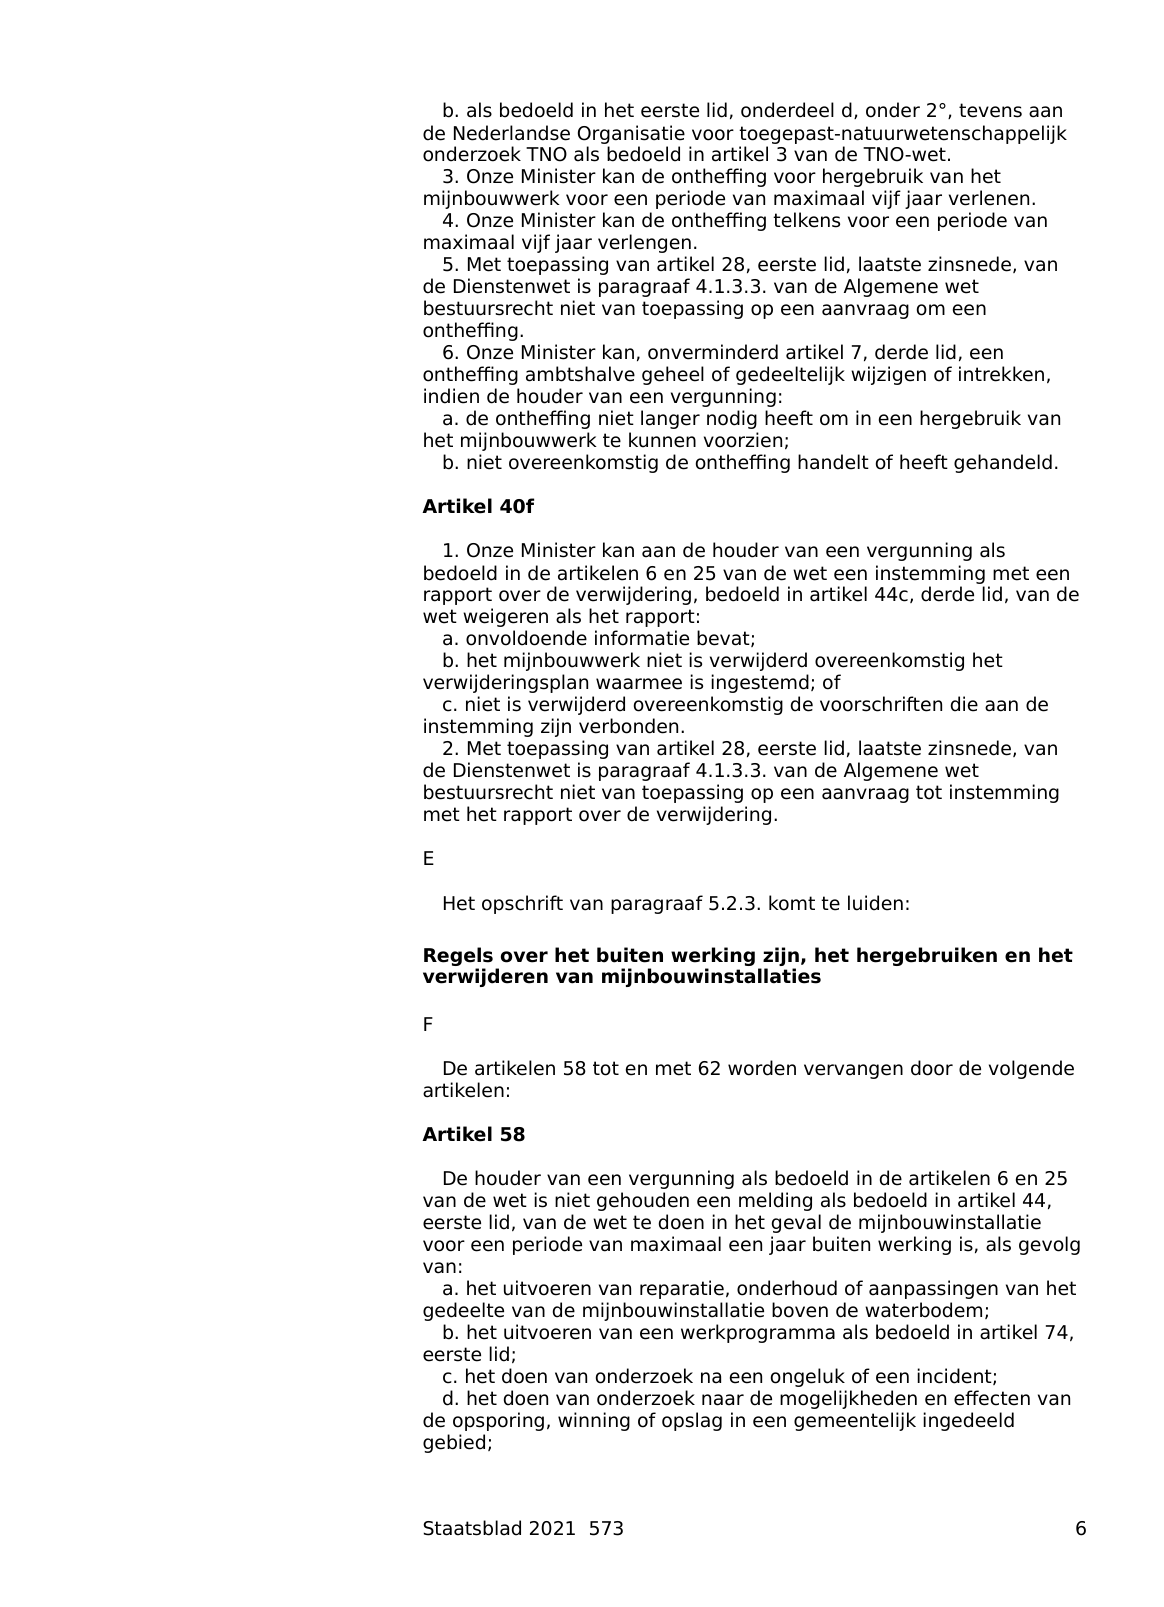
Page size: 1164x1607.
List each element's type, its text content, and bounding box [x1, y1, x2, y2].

text Het opschrift van paragraaf 5.2.3. komt te luiden: [422, 892, 1087, 914]
subtitle Artikel 40f [422, 496, 1087, 518]
text 3. Onze Minister kan de ontheffing voor hergebruik van het mijnbouwwerk voor een periode van maximaal vijf jaar verlenen. [422, 166, 1087, 210]
text 5. Met toepassing van artikel 28, eerste lid, laatste zinsnede, van de Dienstenwet is paragraaf 4.1.3.3. van de Algemene wet bestuursrecht niet van toepassing op een aanvraag om een ontheffing. [422, 254, 1087, 342]
text De houder van een vergunning als bedoeld in de artikelen 6 en 25 van de wet is niet gehouden een melding als bedoeld in artikel 44, eerste lid, van de wet te doen in het geval de mijnbouwinstallatie voor een periode van maximaal een jaar buiten werking is, als gevolg van: [422, 1168, 1087, 1278]
text 4. Onze Minister kan de ontheffing telkens voor een periode van maximaal vijf jaar verlengen. [422, 210, 1087, 254]
text a. onvoldoende informatie bevat; [422, 628, 1087, 650]
text c. niet is verwijderd overeenkomstig de voorschriften die aan de instemming zijn verbonden. [422, 694, 1087, 738]
text c. het doen van onderzoek na een ongeluk of een incident; [422, 1366, 1087, 1388]
text b. als bedoeld in het eerste lid, onderdeel d, onder 2°, tevens aan de Nederlandse Organisatie voor toegepast-natuurwetenschappelijk onderzoek TNO als bedoeld in artikel 3 van de TNO-wet. [422, 100, 1087, 166]
text d. het doen van onderzoek naar de mogelijkheden en effecten van de opsporing, winning of opslag in een gemeentelijk ingedeeld gebied; [422, 1388, 1087, 1454]
text E [422, 848, 1087, 870]
text b. het mijnbouwwerk niet is verwijderd overeenkomstig het verwijderingsplan waarmee is ingestemd; of [422, 650, 1087, 694]
text a. het uitvoeren van reparatie, onderhoud of aanpassingen van het gedeelte van de mijnbouwinstallatie boven de waterbodem; [422, 1278, 1087, 1322]
text b. het uitvoeren van een werkprogramma als bedoeld in artikel 74, eerste lid; [422, 1322, 1087, 1366]
text b. niet overeenkomstig de ontheffing handelt of heeft gehandeld. [422, 452, 1087, 474]
text F [422, 1013, 1087, 1035]
text 2. Met toepassing van artikel 28, eerste lid, laatste zinsnede, van de Dienstenwet is paragraaf 4.1.3.3. van de Algemene wet bestuursrecht niet van toepassing op een aanvraag tot instemming met het rapport over de verwijdering. [422, 738, 1087, 826]
text De artikelen 58 tot en met 62 worden vervangen door de volgende artikelen: [422, 1058, 1087, 1102]
subtitle Artikel 58 [422, 1124, 1087, 1146]
text 1. Onze Minister kan aan de houder van een vergunning als bedoeld in de artikelen 6 en 25 van de wet een instemming met een rapport over de verwijdering, bedoeld in artikel 44c, derde lid, van de wet weigeren als het rapport: [422, 540, 1087, 628]
text a. de ontheffing niet langer nodig heeft om in een hergebruik van het mijnbouwwerk te kunnen voorzien; [422, 408, 1087, 452]
subtitle Regels over het buiten werking zijn, het hergebruiken en het verwijderen van mijnbouwinstallaties [422, 944, 1087, 988]
text 6. Onze Minister kan, onverminderd artikel 7, derde lid, een ontheffing ambtshalve geheel of gedeeltelijk wijzigen of intrekken, indien de houder van een vergunning: [422, 342, 1087, 408]
